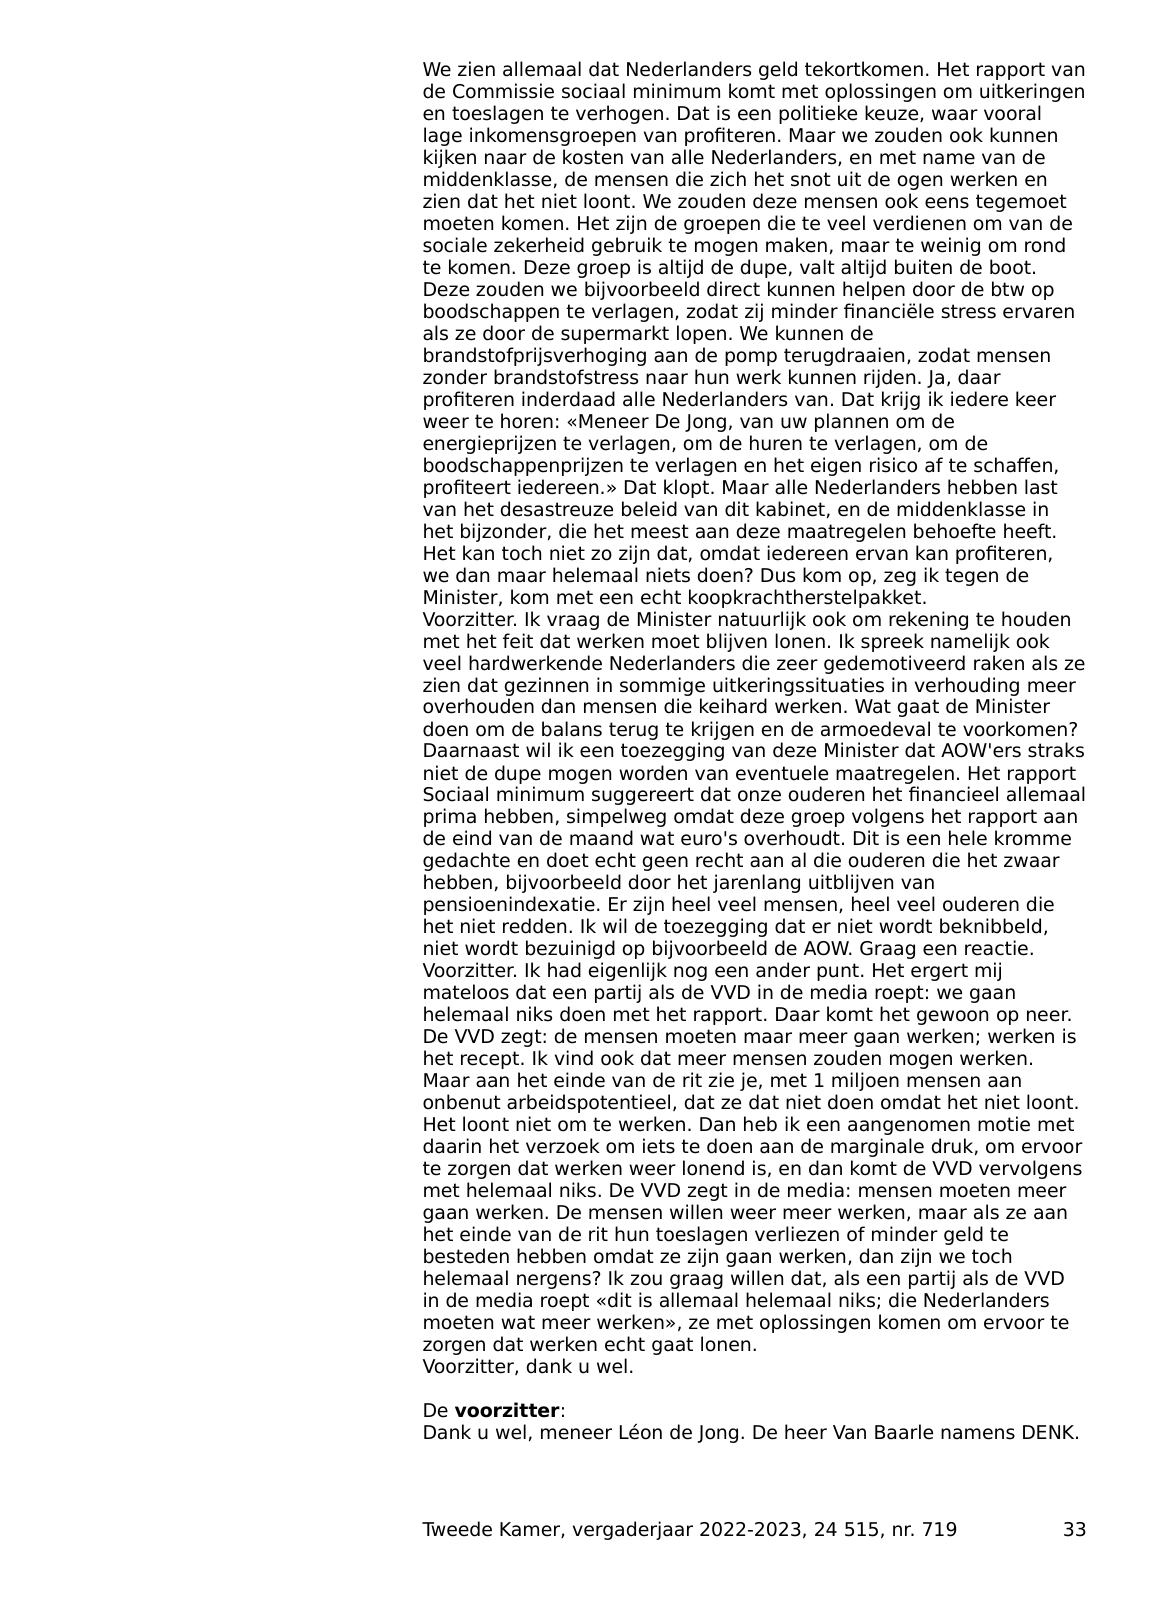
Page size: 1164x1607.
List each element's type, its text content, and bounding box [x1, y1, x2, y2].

text Voorzitter, dank u wel. [422, 1356, 1087, 1378]
text Voorzitter. Ik vraag de Minister natuurlijk ook om rekening te houden met het feit dat werken moet blijven lonen. Ik spreek namelijk ook veel hardwerkende Nederlanders die zeer gedemotiveerd raken als ze zien dat gezinnen in sommige uitkeringssituaties in verhouding meer overhouden dan mensen die keihard werken. Wat gaat de Minister doen om de balans terug te krijgen en de armoedeval te voorkomen? [422, 608, 1087, 740]
text We zien allemaal dat Nederlanders geld tekortkomen. Het rapport van de Commissie sociaal minimum komt met oplossingen om uitkeringen en toeslagen te verhogen. Dat is een politieke keuze, waar vooral lage inkomensgroepen van profiteren. Maar we zouden ook kunnen kijken naar de kosten van alle Nederlanders, en met name van de middenklasse, de mensen die zich het snot uit de ogen werken en zien dat het niet loont. We zouden deze mensen ook eens tegemoet moeten komen. Het zijn de groepen die te veel verdienen om van de sociale zekerheid gebruik te mogen maken, maar te weinig om rond te komen. Deze groep is altijd de dupe, valt altijd buiten de boot. Deze zouden we bijvoorbeeld direct kunnen helpen door de btw op boodschappen te verlagen, zodat zij minder financiële stress ervaren als ze door de supermarkt lopen. We kunnen de brandstofprijsverhoging aan de pomp terugdraaien, zodat mensen zonder brandstofstress naar hun werk kunnen rijden. Ja, daar profiteren inderdaad alle Nederlanders van. Dat krijg ik iedere keer weer te horen: «Meneer De Jong, van uw plannen om de energieprijzen te verlagen, om de huren te verlagen, om de boodschappenprijzen te verlagen en het eigen risico af te schaffen, profiteert iedereen.» Dat klopt. Maar alle Nederlanders hebben last van het desastreuze beleid van dit kabinet, en de middenklasse in het bijzonder, die het meest aan deze maatregelen behoefte heeft. Het kan toch niet zo zijn dat, omdat iedereen ervan kan profiteren, we dan maar helemaal niets doen? Dus kom op, zeg ik tegen de Minister, kom met een echt koopkrachtherstelpakket. [422, 59, 1087, 608]
text Dank u wel, meneer Léon de Jong. De heer Van Baarle namens DENK. [422, 1422, 1087, 1444]
text De voorzitter: [422, 1400, 1087, 1422]
text Daarnaast wil ik een toezegging van deze Minister dat AOW'ers straks niet de dupe mogen worden van eventuele maatregelen. Het rapport Sociaal minimum suggereert dat onze ouderen het financieel allemaal prima hebben, simpelweg omdat deze groep volgens het rapport aan de eind van de maand wat euro's overhoudt. Dit is een hele kromme gedachte en doet echt geen recht aan al die ouderen die het zwaar hebben, bijvoorbeeld door het jarenlang uitblijven van pensioenindexatie. Er zijn heel veel mensen, heel veel ouderen die het niet redden. Ik wil de toezegging dat er niet wordt beknibbeld, niet wordt bezuinigd op bijvoorbeeld de AOW. Graag een reactie. [422, 740, 1087, 960]
text Voorzitter. Ik had eigenlijk nog een ander punt. Het ergert mij mateloos dat een partij als de VVD in de media roept: we gaan helemaal niks doen met het rapport. Daar komt het gewoon op neer. De VVD zegt: de mensen moeten maar meer gaan werken; werken is het recept. Ik vind ook dat meer mensen zouden mogen werken. Maar aan het einde van de rit zie je, met 1 miljoen mensen aan onbenut arbeidspotentieel, dat ze dat niet doen omdat het niet loont. Het loont niet om te werken. Dan heb ik een aangenomen motie met daarin het verzoek om iets te doen aan de marginale druk, om ervoor te zorgen dat werken weer lonend is, en dan komt de VVD vervolgens met helemaal niks. De VVD zegt in de media: mensen moeten meer gaan werken. De mensen willen weer meer werken, maar als ze aan het einde van de rit hun toeslagen verliezen of minder geld te besteden hebben omdat ze zijn gaan werken, dan zijn we toch helemaal nergens? Ik zou graag willen dat, als een partij als de VVD in de media roept «dit is allemaal helemaal niks; die Nederlanders moeten wat meer werken», ze met oplossingen komen om ervoor te zorgen dat werken echt gaat lonen. [422, 960, 1087, 1356]
